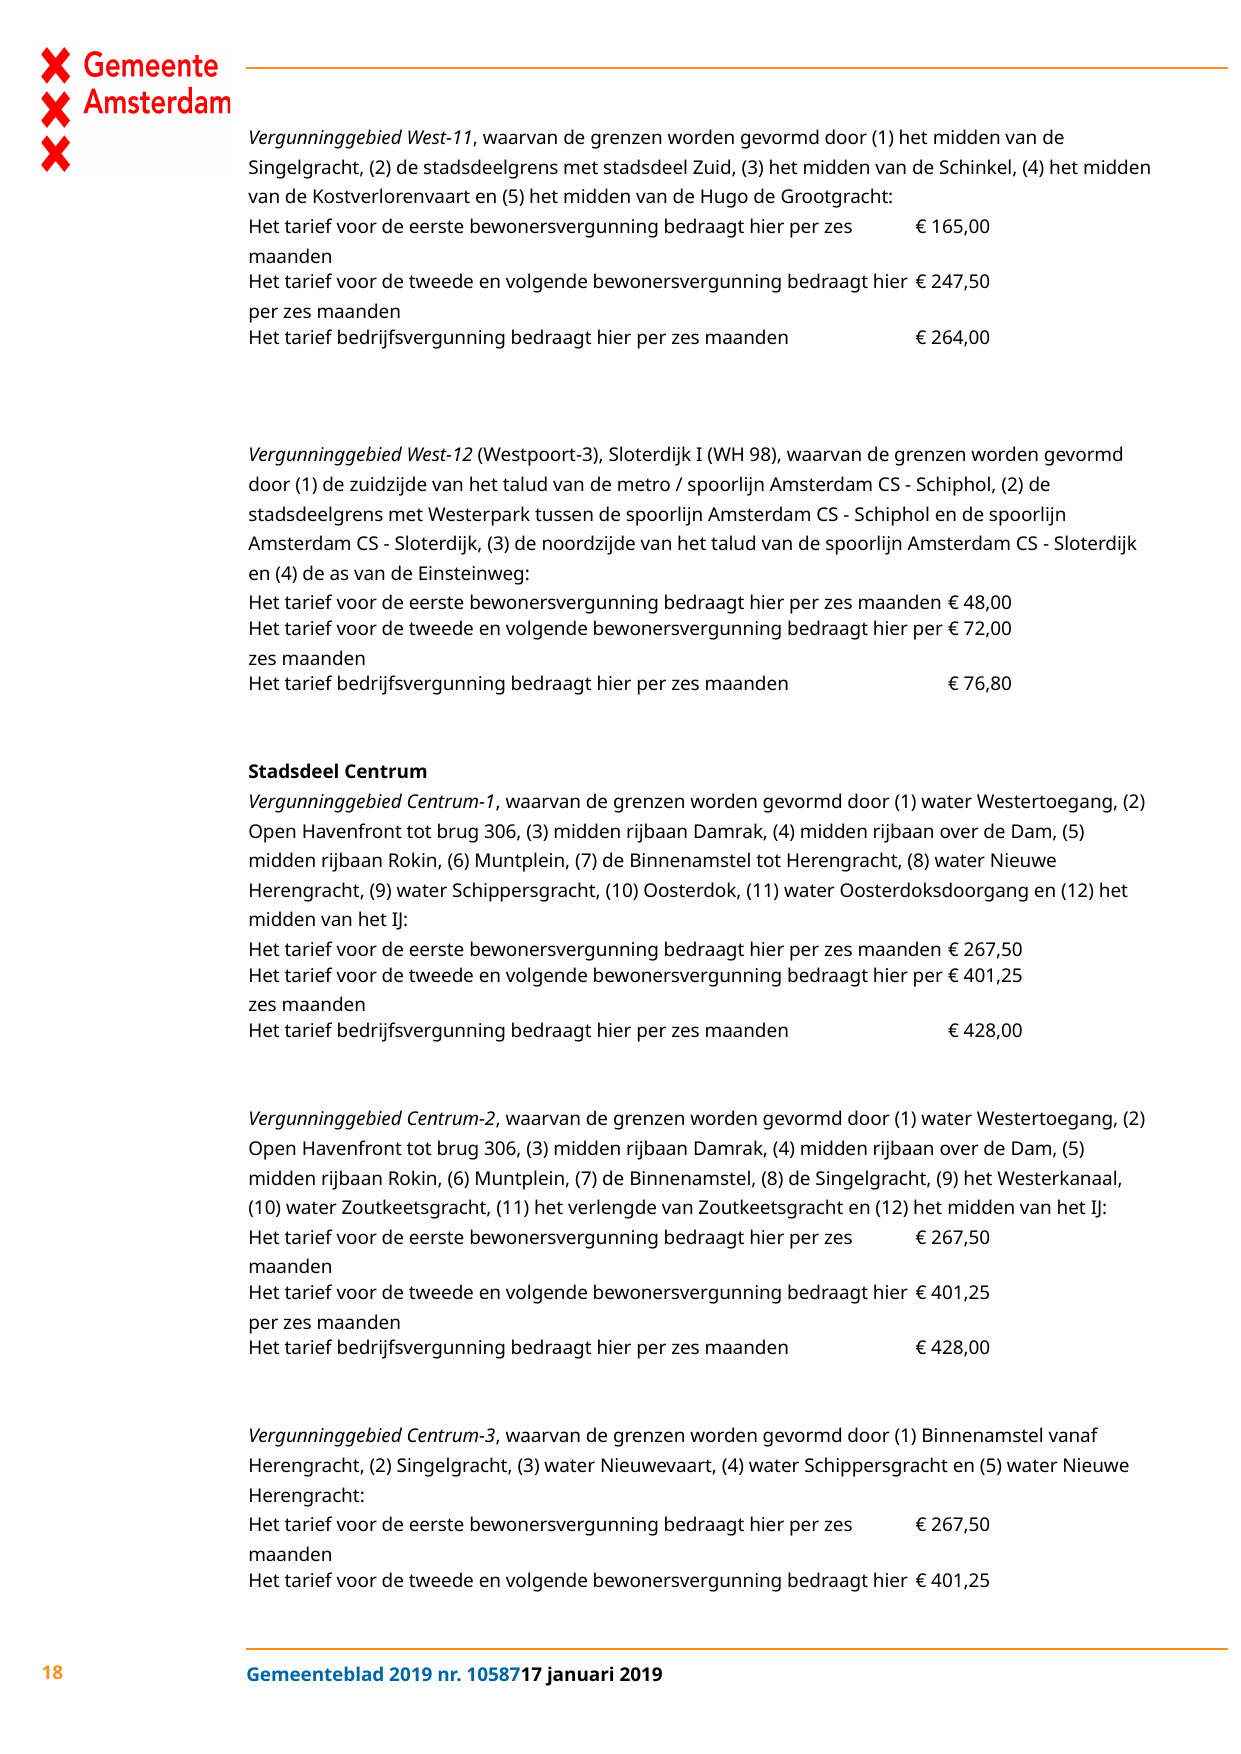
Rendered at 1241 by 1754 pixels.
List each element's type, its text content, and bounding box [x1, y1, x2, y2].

table_header Het tarief voor de eerste bewonersvergunning bedraagt hier per zes maanden [248, 1224, 915, 1279]
table_cell Het tarief voor de tweede en volgende bewonersvergunning bedraagt hier per zes maanden [248, 1279, 915, 1334]
table_header Het tarief voor de eerste bewonersvergunning bedraagt hier per zes maanden [248, 590, 948, 615]
table_cell Het tarief bedrijfsvergunning bedraagt hier per zes maanden [248, 1018, 948, 1043]
table_cell Het tarief bedrijfsvergunning bedraagt hier per zes maanden [248, 324, 915, 349]
text Vergunninggebied West-11, waarvan de grenzen worden gevormd door (1) het midden van de Singelgracht, (2) de stadsdeelgrens met stadsdeel Zuid, (3) het midden van de Schinkel, (4) het midden van de Kostverlorenvaart en (5) het midden van de Hugo de Grootgracht: [248, 124, 1152, 209]
table_header € 165,00 [915, 213, 1152, 268]
text Vergunninggebied Centrum-3, waarvan de grenzen worden gevormd door (1) Binnenamstel vanaf Herengracht, (2) Singelgracht, (3) water Nieuwevaart, (4) water Schippersgracht en (5) water Nieuwe Herengracht: [248, 1423, 1152, 1508]
table_header € 267,50 [948, 936, 1152, 962]
table_cell Het tarief bedrijfsvergunning bedraagt hier per zes maanden [248, 671, 948, 696]
table_cell € 428,00 [915, 1335, 1152, 1360]
text Stadsdeel Centrum [248, 759, 1152, 784]
text Vergunninggebied West-12 (Westpoort-3), Sloterdijk I (WH 98), waarvan de grenzen worden gevormd door (1) de zuidzijde van het talud van de metro / spoorlijn Amsterdam CS - Schiphol, (2) de stadsdeelgrens met Westerpark tussen de spoorlijn Amsterdam CS - Schiphol en de spoorlijn Amsterdam CS - Sloterdijk, (3) de noordzijde van het talud van de spoorlijn Amsterdam CS - Sloterdijk en (4) de as van de Einsteinweg: [248, 442, 1152, 586]
table_cell € 428,00 [948, 1018, 1152, 1043]
table_header € 267,50 [915, 1512, 1152, 1567]
table_header Het tarief voor de eerste bewonersvergunning bedraagt hier per zes maanden [248, 213, 915, 268]
picture [41, 47, 231, 172]
table_header € 48,00 [948, 590, 1152, 615]
table_cell Het tarief bedrijfsvergunning bedraagt hier per zes maanden [248, 1335, 915, 1360]
table_header € 267,50 [915, 1224, 1152, 1279]
table_cell € 401,25 [948, 962, 1152, 1017]
table_cell € 72,00 [948, 615, 1152, 671]
text Vergunninggebied Centrum-1, waarvan de grenzen worden gevormd door (1) water Westertoegang, (2) Open Havenfront tot brug 306, (3) midden rijbaan Damrak, (4) midden rijbaan over de Dam, (5) midden rijbaan Rokin, (6) Muntplein, (7) de Binnenamstel tot Herengracht, (8) water Nieuwe Herengracht, (9) water Schippersgracht, (10) Oosterdok, (11) water Oosterdoksdoorgang en (12) het midden van het IJ: [248, 788, 1152, 932]
table_cell € 247,50 [915, 269, 1152, 324]
table_header Het tarief voor de eerste bewonersvergunning bedraagt hier per zes maanden [248, 1512, 915, 1567]
table_cell € 401,25 [915, 1279, 1152, 1334]
table_cell € 264,00 [915, 324, 1152, 349]
table_cell Het tarief voor de tweede en volgende bewonersvergunning bedraagt hier [248, 1567, 915, 1593]
text Vergunninggebied Centrum-2, waarvan de grenzen worden gevormd door (1) water Westertoegang, (2) Open Havenfront tot brug 306, (3) midden rijbaan Damrak, (4) midden rijbaan over de Dam, (5) midden rijbaan Rokin, (6) Muntplein, (7) de Binnenamstel, (8) de Singelgracht, (9) het Westerkanaal, (10) water Zoutkeetsgracht, (11) het verlengde van Zoutkeetsgracht en (12) het midden van het IJ: [248, 1106, 1152, 1220]
table_header Het tarief voor de eerste bewonersvergunning bedraagt hier per zes maanden [248, 936, 948, 962]
table_cell Het tarief voor de tweede en volgende bewonersvergunning bedraagt hier per zes maanden [248, 615, 948, 671]
table_cell € 76,80 [948, 671, 1152, 696]
table_cell Het tarief voor de tweede en volgende bewonersvergunning bedraagt hier per zes maanden [248, 962, 948, 1017]
table_cell Het tarief voor de tweede en volgende bewonersvergunning bedraagt hier per zes maanden [248, 269, 915, 324]
table_cell € 401,25 [915, 1567, 1152, 1593]
